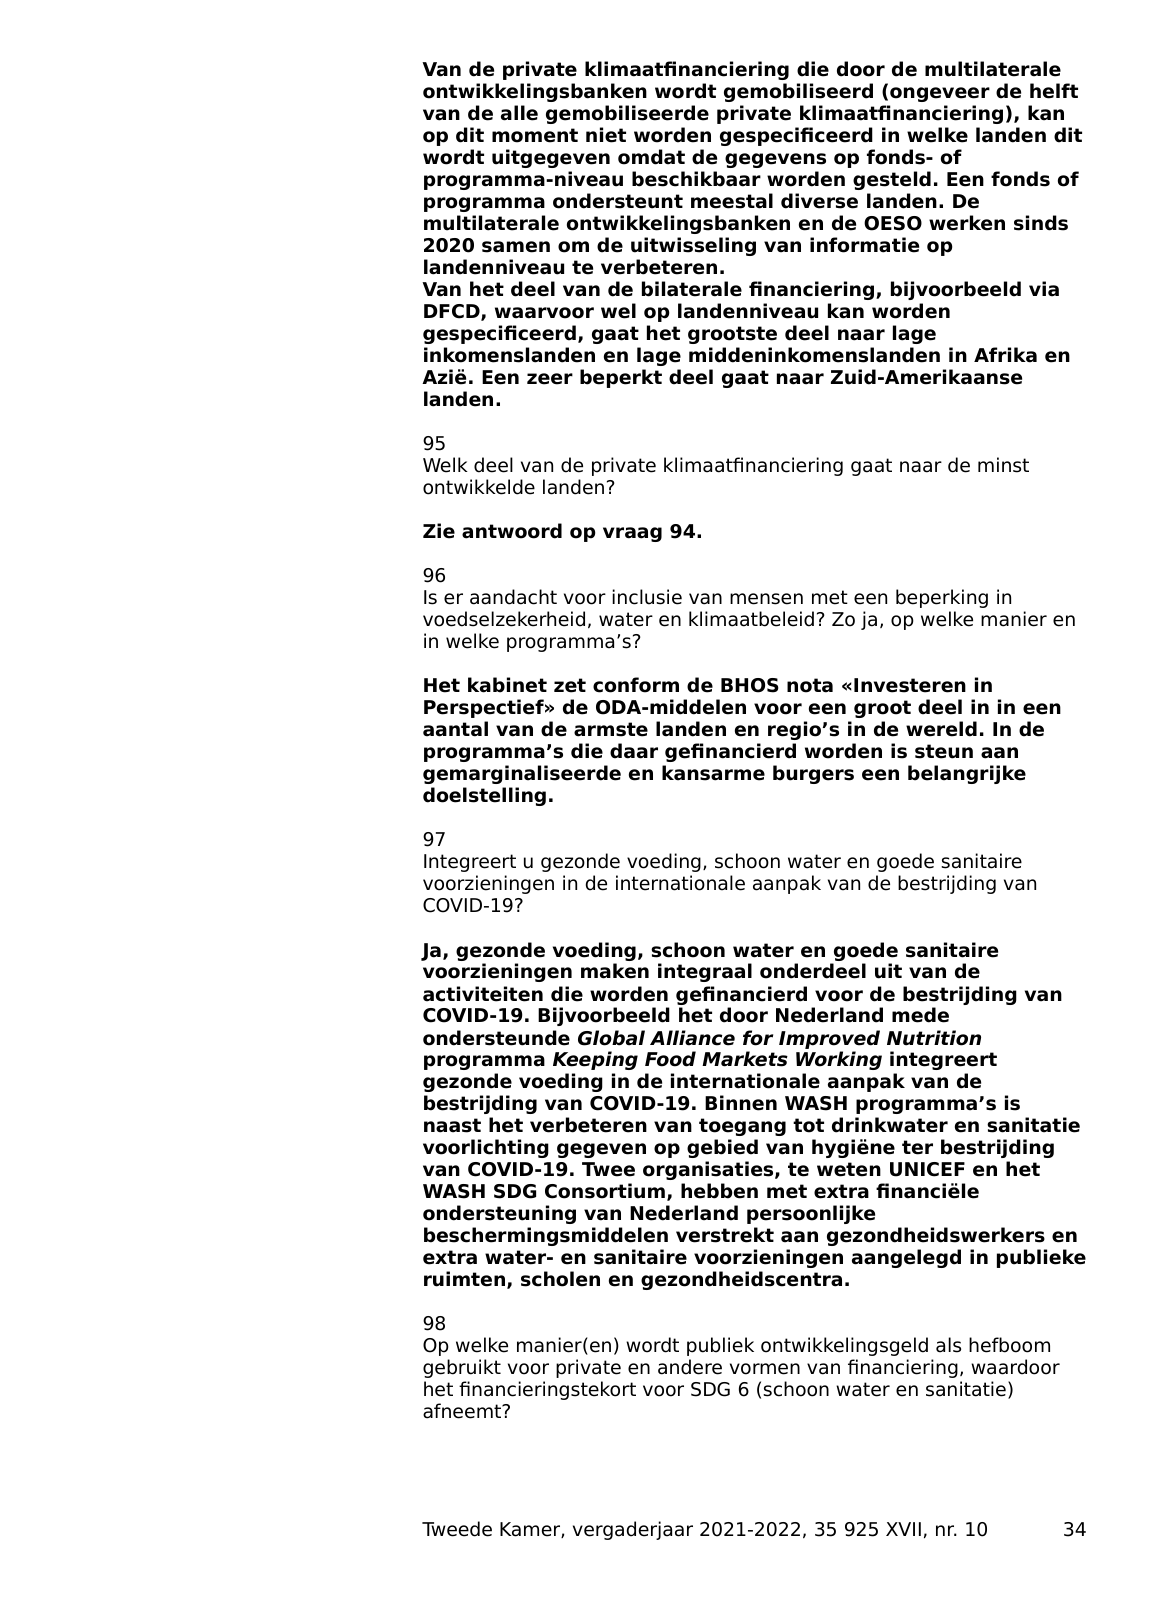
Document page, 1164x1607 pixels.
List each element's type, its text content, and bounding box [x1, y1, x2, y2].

text Welk deel van de private klimaatfinanciering gaat naar de minst ontwikkelde landen? [422, 455, 1087, 499]
text Van het deel van de bilaterale financiering, bijvoorbeeld via DFCD, waarvoor wel op landenniveau kan worden gespecificeerd, gaat het grootste deel naar lage inkomenslanden en lage middeninkomenslanden in Afrika en Azië. Een zeer beperkt deel gaat naar Zuid-Amerikaanse landen. [422, 279, 1087, 411]
text Integreert u gezonde voeding, schoon water en goede sanitaire voorzieningen in de internationale aanpak van de bestrijding van COVID-19? [422, 851, 1087, 917]
text Zie antwoord op vraag 94. [422, 521, 1087, 543]
text Van de private klimaatfinanciering die door de multilaterale ontwikkelingsbanken wordt gemobiliseerd (ongeveer de helft van de alle gemobiliseerde private klimaatfinanciering), kan op dit moment niet worden gespecificeerd in welke landen dit wordt uitgegeven omdat de gegevens op fonds- of programma-niveau beschikbaar worden gesteld. Een fonds of programma ondersteunt meestal diverse landen. De multilaterale ontwikkelingsbanken en de OESO werken sinds 2020 samen om de uitwisseling van informatie op landenniveau te verbeteren. [422, 59, 1087, 279]
text 98 [422, 1313, 1087, 1335]
text Het kabinet zet conform de BHOS nota «Investeren in Perspectief» de ODA-middelen voor een groot deel in in een aantal van de armste landen en regio’s in de wereld. In de programma’s die daar gefinancierd worden is steun aan gemarginaliseerde en kansarme burgers een belangrijke doelstelling. [422, 675, 1087, 807]
text Op welke manier(en) wordt publiek ontwikkelingsgeld als hefboom gebruikt voor private en andere vormen van financiering, waardoor het financieringstekort voor SDG 6 (schoon water en sanitatie) afneemt? [422, 1335, 1087, 1423]
text 97 [422, 829, 1087, 851]
text Ja, gezonde voeding, schoon water en goede sanitaire voorzieningen maken integraal onderdeel uit van de activiteiten die worden gefinancierd voor de bestrijding van COVID-19. Bijvoorbeeld het door Nederland mede ondersteunde Global Alliance for Improved Nutrition programma Keeping Food Markets Working integreert gezonde voeding in de internationale aanpak van de bestrijding van COVID-19. Binnen WASH programma’s is naast het verbeteren van toegang tot drinkwater en sanitatie voorlichting gegeven op gebied van hygiëne ter bestrijding van COVID-19. Twee organisaties, te weten UNICEF en het WASH SDG Consortium, hebben met extra financiële ondersteuning van Nederland persoonlijke beschermingsmiddelen verstrekt aan gezondheidswerkers en extra water- en sanitaire voorzieningen aangelegd in publieke ruimten, scholen en gezondheidscentra. [422, 939, 1087, 1291]
text 96 [422, 565, 1087, 587]
text Is er aandacht voor inclusie van mensen met een beperking in voedselzekerheid, water en klimaatbeleid? Zo ja, op welke manier en in welke programma’s? [422, 587, 1087, 653]
text 95 [422, 433, 1087, 455]
